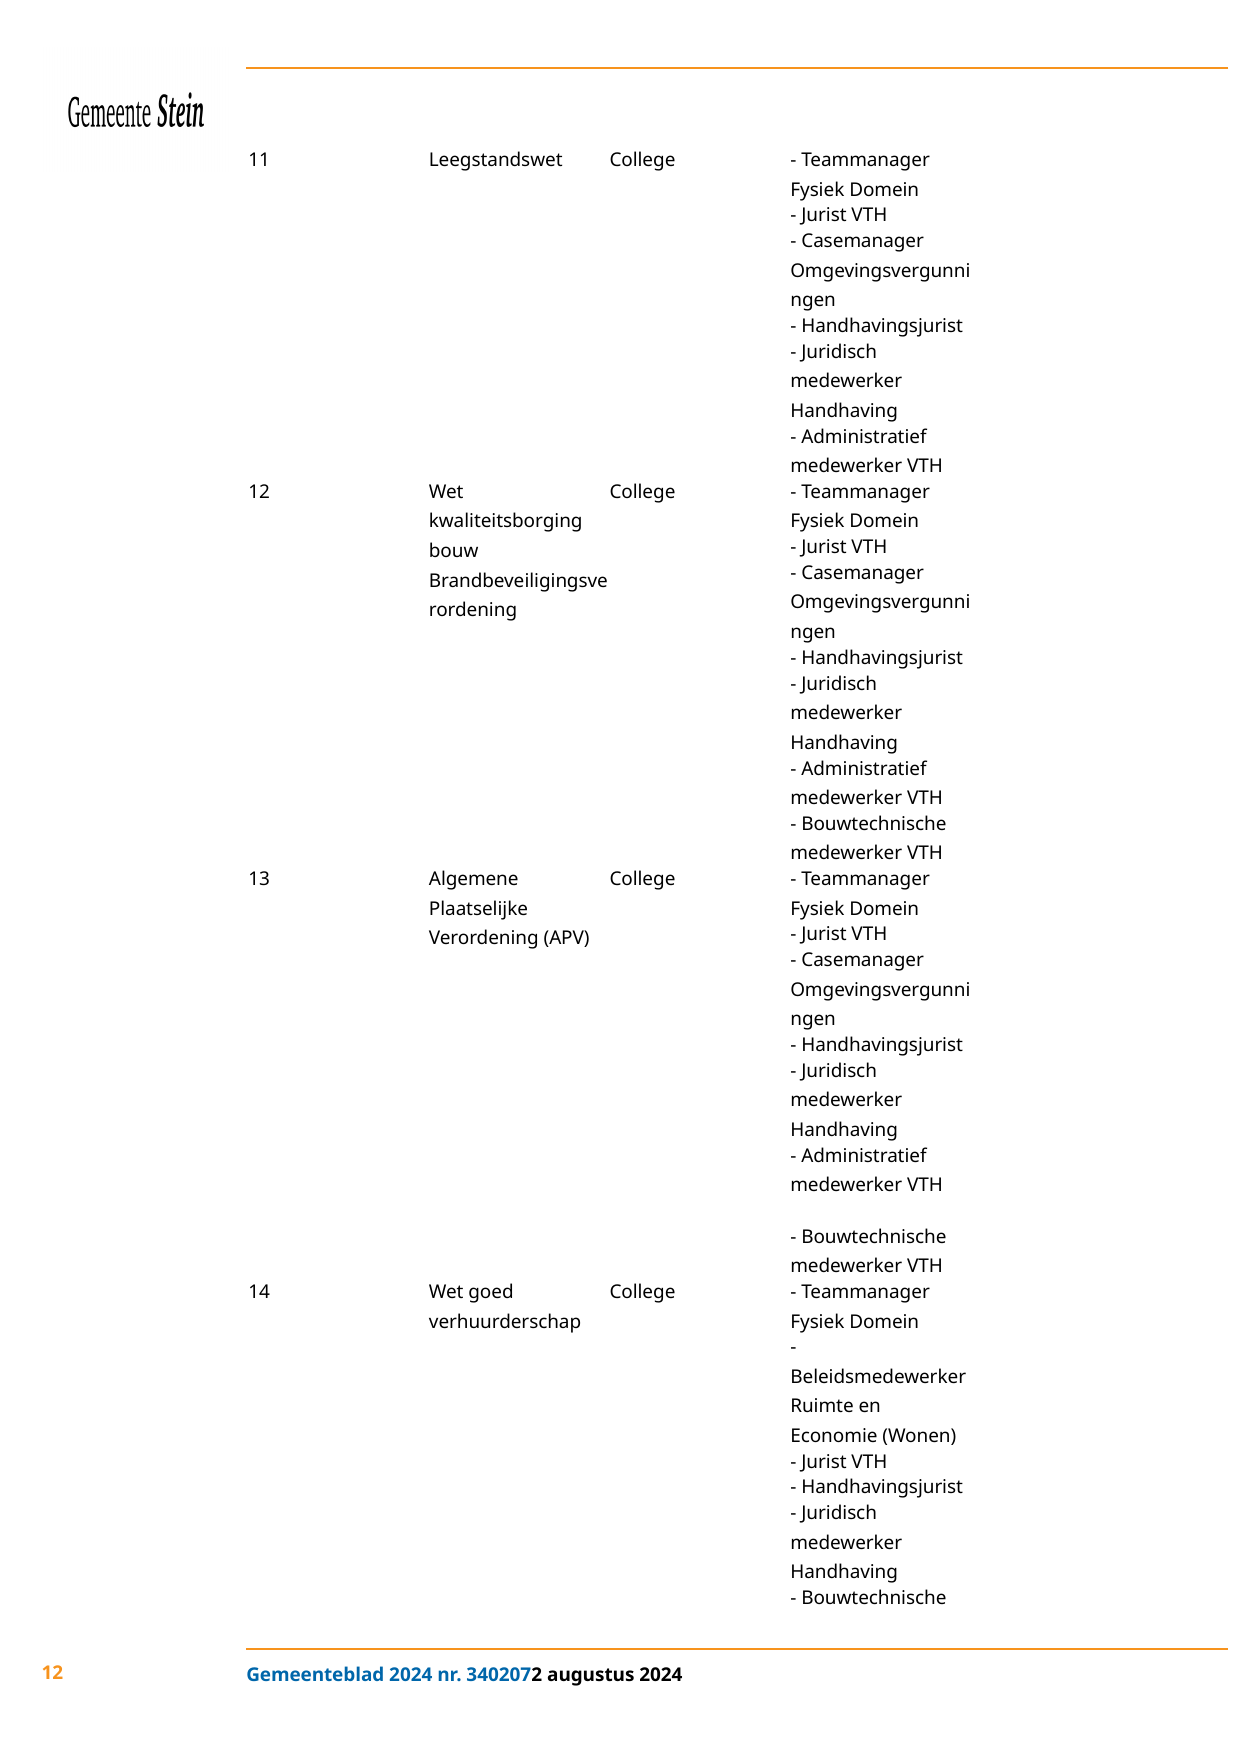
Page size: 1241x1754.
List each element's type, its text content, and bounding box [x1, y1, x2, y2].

table_cell - Bouwtechnische medewerker VTH [790, 810, 971, 865]
table_cell - Beleidsmedewerker Ruimte en Economie (Wonen) [790, 1334, 971, 1448]
table_cell [429, 121, 609, 146]
table_cell - Casemanager Omgevingsvergunningen [790, 559, 971, 644]
table_cell [971, 1278, 1152, 1610]
table_cell [609, 95, 790, 121]
table_cell [609, 121, 790, 146]
table_cell [609, 1197, 790, 1223]
table_cell - Handhavingsjurist [790, 312, 971, 338]
table_cell - Juridisch medewerker Handhaving [790, 1057, 971, 1142]
table_cell - Teammanager Fysiek Domein [790, 146, 971, 202]
table_cell - Jurist VTH [790, 202, 971, 227]
table_cell - Casemanager Omgevingsvergunningen [790, 946, 971, 1031]
table_cell College [609, 1278, 790, 1610]
table_cell [609, 1223, 790, 1278]
table_cell [971, 95, 1152, 121]
table_cell 14 [248, 1278, 429, 1610]
table_cell [429, 1197, 609, 1223]
table_cell Wet goed verhuurderschap [429, 1278, 609, 1610]
table_cell - Teammanager Fysiek Domein [790, 478, 971, 533]
table_cell [248, 121, 429, 146]
table_cell [248, 1197, 429, 1223]
table_cell - Casemanager Omgevingsvergunningen [790, 227, 971, 312]
table_cell - Handhavingsjurist [790, 1474, 971, 1499]
table_cell 11 [248, 146, 429, 478]
table_cell [429, 1223, 609, 1278]
table_cell - Handhavingsjurist [790, 1031, 971, 1057]
table_cell - Juridisch medewerker Handhaving [790, 338, 971, 423]
table_cell - Bouwtechnische [790, 1584, 971, 1610]
table_cell [971, 865, 1152, 1197]
table_cell [790, 1197, 971, 1223]
table_cell 13 [248, 865, 429, 1197]
table_cell [248, 95, 429, 121]
table_cell - Administratief medewerker VTH [790, 423, 971, 478]
table_cell - Jurist VTH [790, 1448, 971, 1474]
table_cell [790, 121, 971, 146]
table_cell College [609, 146, 790, 478]
table_cell [429, 95, 609, 121]
table_cell Algemene Plaatselijke Verordening (APV) [429, 865, 609, 1197]
table_cell [971, 1223, 1152, 1278]
table_cell - Jurist VTH [790, 921, 971, 946]
table_cell [248, 1223, 429, 1278]
table_cell - Administratief medewerker VTH [790, 1142, 971, 1197]
table_cell College [609, 865, 790, 1197]
table_cell - Administratief medewerker VTH [790, 755, 971, 810]
table_cell College [609, 478, 790, 865]
table_cell [790, 95, 971, 121]
table_cell 12 [248, 478, 429, 865]
table_cell [971, 478, 1152, 865]
table_cell - Handhavingsjurist [790, 644, 971, 670]
table_cell - Teammanager Fysiek Domein [790, 865, 971, 921]
table_cell [971, 121, 1152, 146]
table_cell [971, 1197, 1152, 1223]
table_cell - Bouwtechnische medewerker VTH [790, 1223, 971, 1278]
table_cell - Teammanager Fysiek Domein [790, 1278, 971, 1333]
table_cell Leegstandswet [429, 146, 609, 478]
table_cell - Juridisch medewerker Handhaving [790, 670, 971, 755]
table_cell - Jurist VTH [790, 534, 971, 559]
table_cell Wet kwaliteitsborging bouw Brandbeveiligingsverordening [429, 478, 609, 865]
table_cell - Juridisch medewerker Handhaving [790, 1500, 971, 1584]
picture [41, 47, 231, 172]
table_cell [971, 146, 1152, 478]
